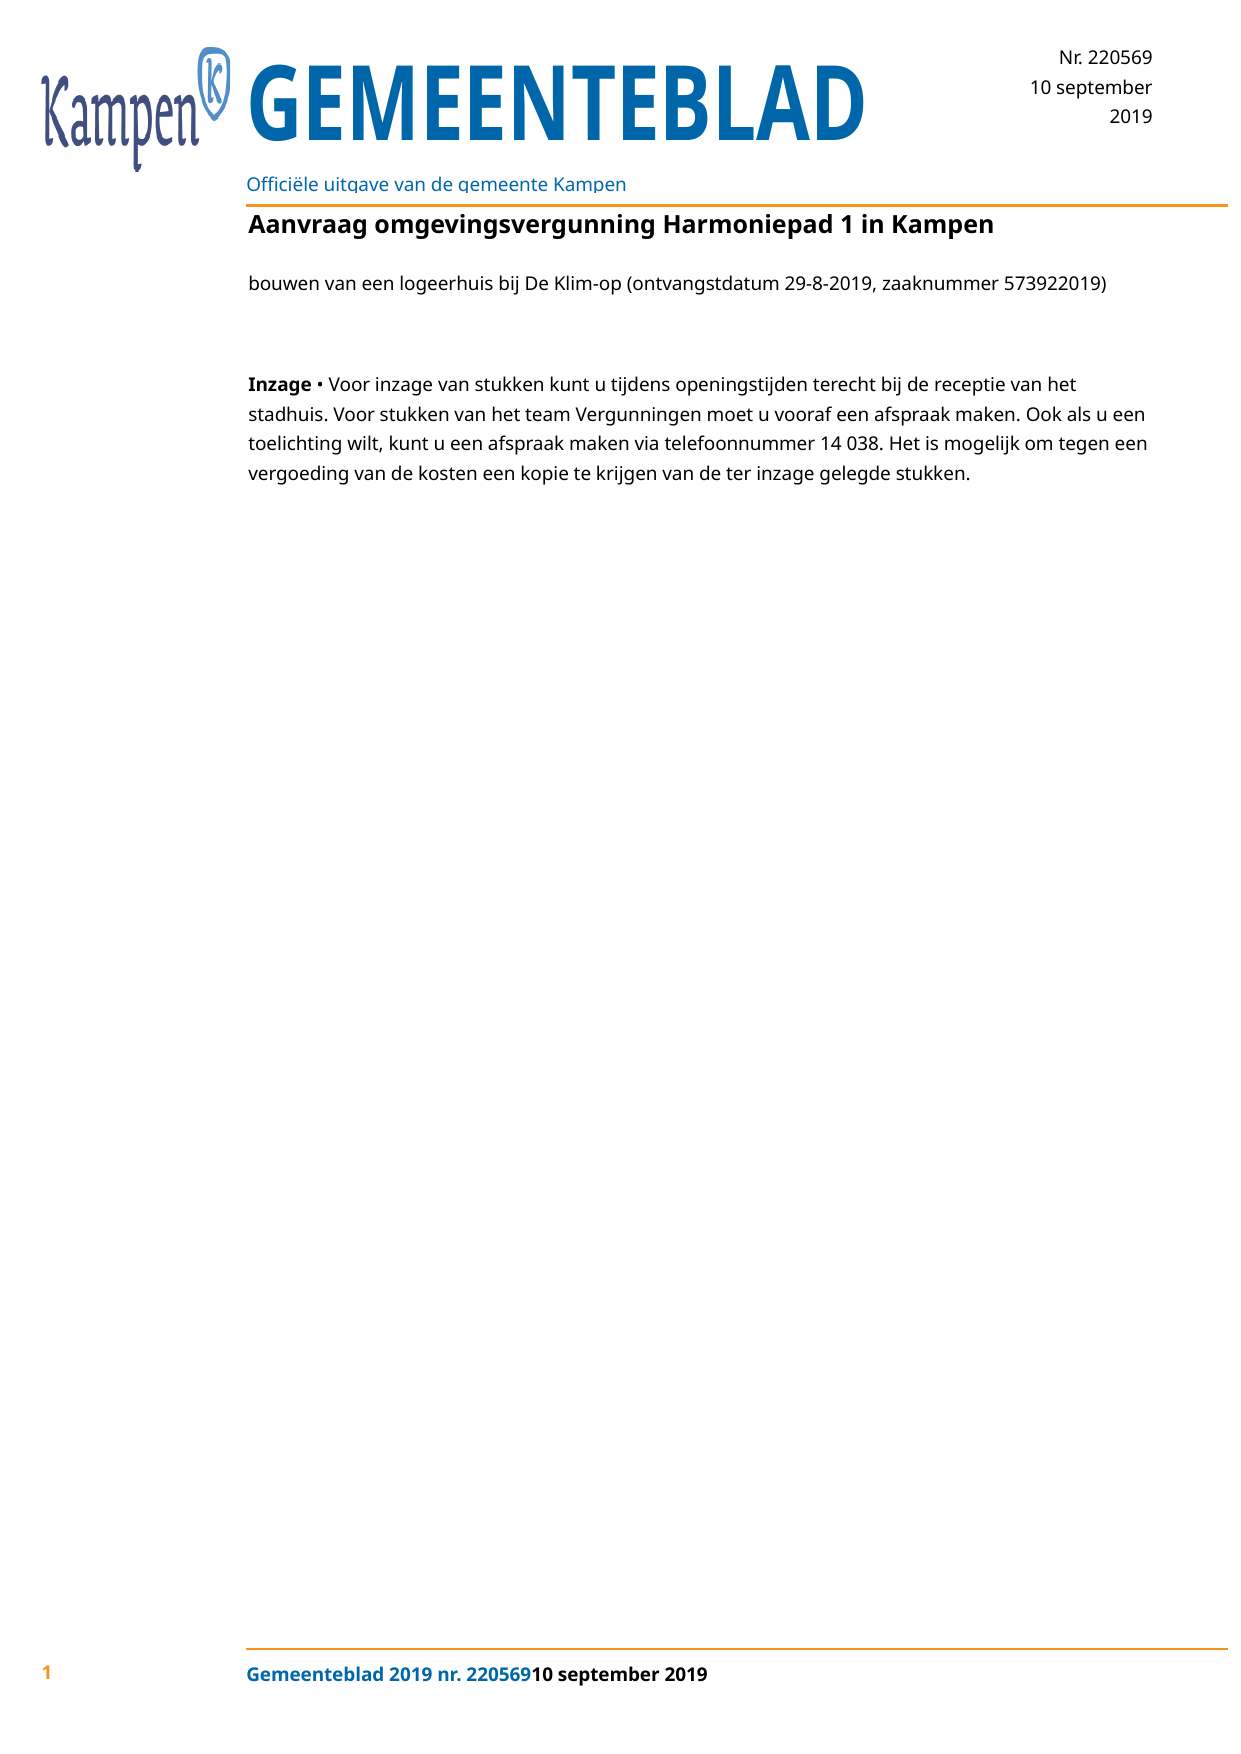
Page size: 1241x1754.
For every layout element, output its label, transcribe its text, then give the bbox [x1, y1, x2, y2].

text Aanvraag omgevingsvergunning Harmoniepad 1 in Kampen [248, 207, 1152, 241]
picture [41, 47, 231, 172]
text bouwen van een logeerhuis bij De Klim-op (ontvangstdatum 29-8-2019, zaaknummer 573922019) [248, 270, 1152, 296]
text Inzage • Voor inzage van stukken kunt u tijdens openingstijden terecht bij de receptie van het stadhuis. Voor stukken van het team Vergunningen moet u vooraf een afspraak maken. Ook als u een toelichting wilt, kunt u een afspraak maken via telefoonnummer 14 038. Het is mogelijk om tegen een vergoeding van de kosten een kopie te krijgen van de ter inzage gelegde stukken. [248, 371, 1152, 486]
